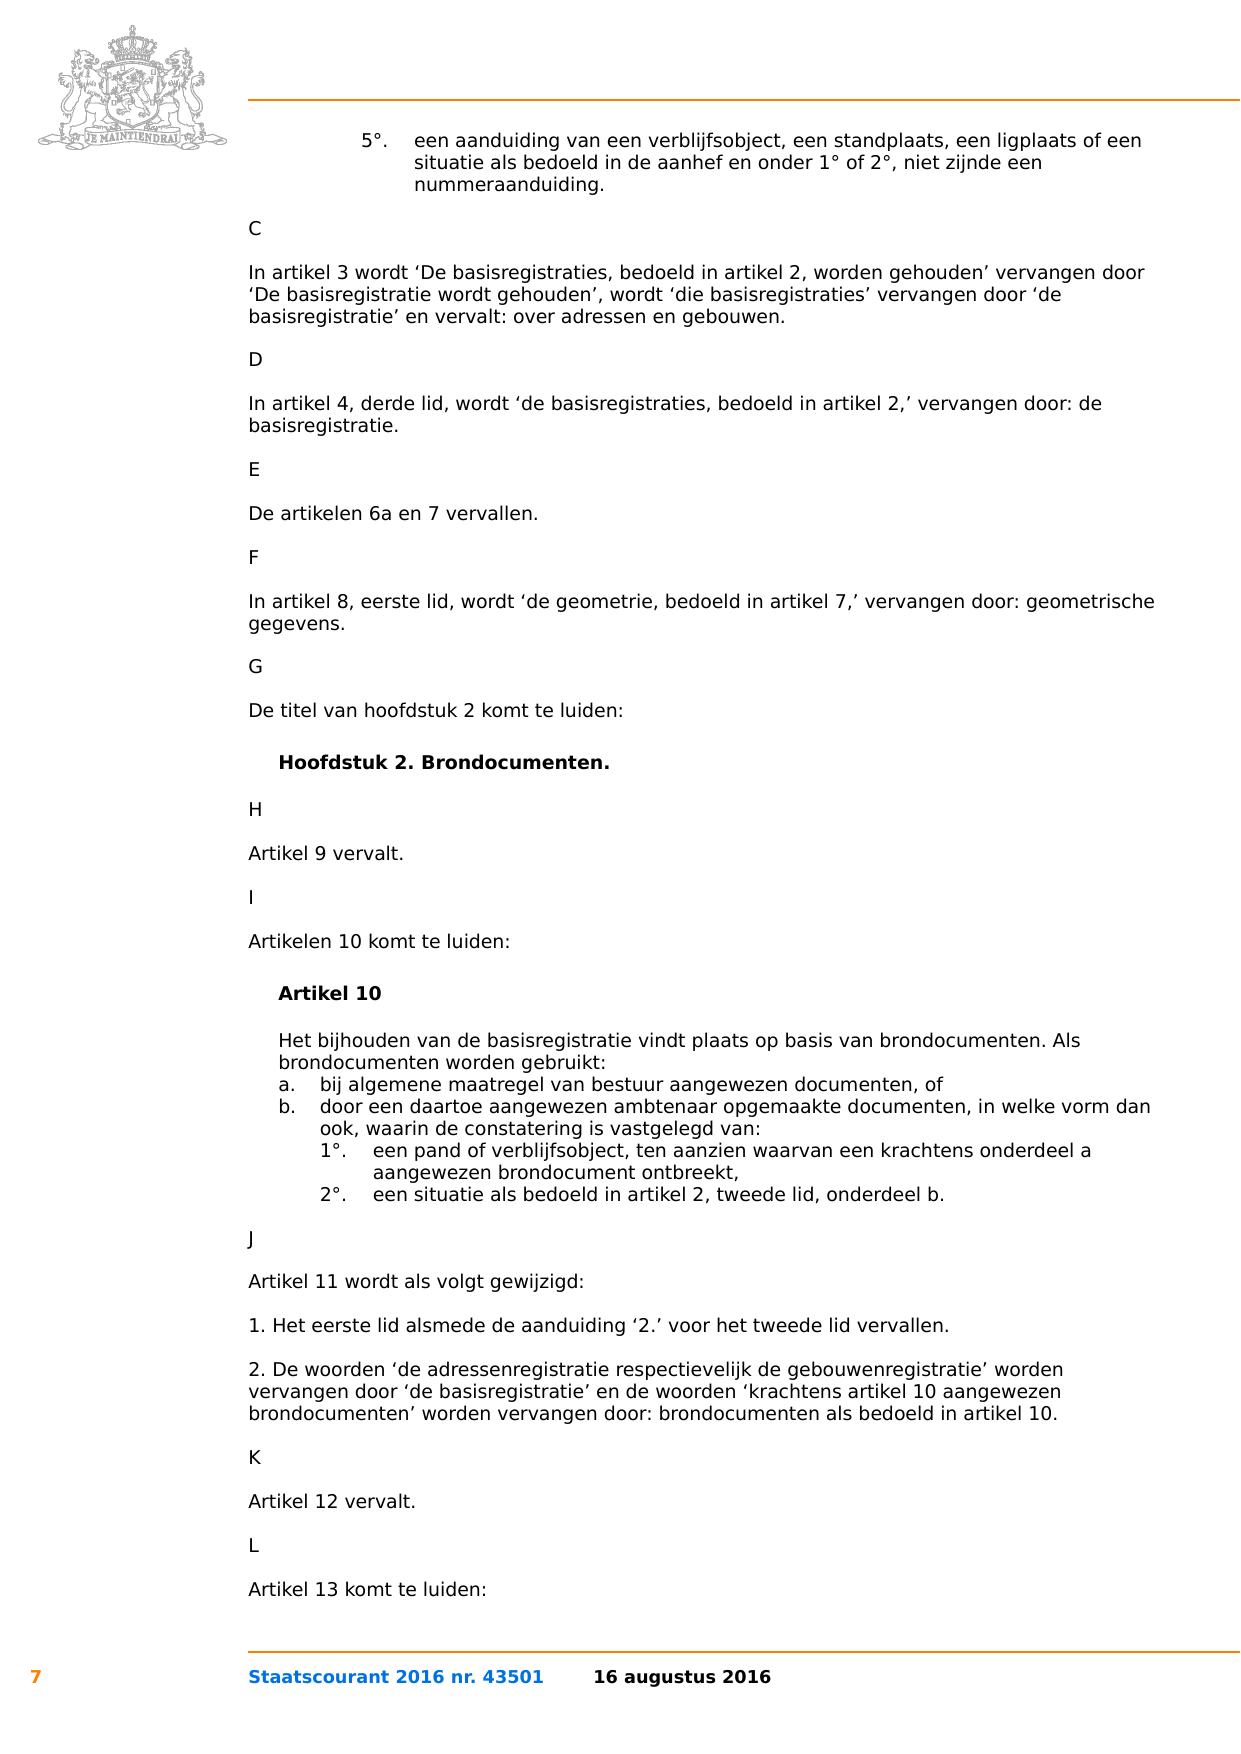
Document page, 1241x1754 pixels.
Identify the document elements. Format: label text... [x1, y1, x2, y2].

text C [248, 218, 1163, 240]
picture [38, 25, 227, 150]
subtitle Hoofdstuk 2. Brondocumenten. [278, 752, 1163, 774]
text a. bij algemene maatregel van bestuur aangewezen documenten, of [278, 1074, 1163, 1096]
text J [248, 1227, 1163, 1249]
text b. door een daartoe aangewezen ambtenaar opgemaakte documenten, in welke vorm dan ook, waarin de constatering is vastgelegd van: [278, 1096, 1163, 1140]
text 2. De woorden ‘de adressenregistratie respectievelijk de gebouwenregistratie’ worden vervangen door ‘de basisregistratie’ en de woorden ‘krachtens artikel 10 aangewezen brondocumenten’ worden vervangen door: brondocumenten als bedoeld in artikel 10. [248, 1359, 1163, 1425]
text K [248, 1447, 1163, 1469]
text D [248, 349, 1163, 371]
text E [248, 459, 1163, 481]
text L [248, 1534, 1163, 1557]
text In artikel 8, eerste lid, wordt ‘de geometrie, bedoeld in artikel 7,’ vervangen door: geometrische gegevens. [248, 591, 1163, 634]
text 1°. een pand of verblijfsobject, ten aanzien waarvan een krachtens onderdeel a aangewezen brondocument ontbreekt, [319, 1140, 1163, 1184]
text I [248, 887, 1163, 909]
text 1. Het eerste lid alsmede de aanduiding ‘2.’ voor het tweede lid vervallen. [248, 1315, 1163, 1337]
text F [248, 547, 1163, 569]
text H [248, 799, 1163, 821]
text Artikelen 10 komt te luiden: [248, 931, 1163, 953]
text In artikel 4, derde lid, wordt ‘de basisregistraties, bedoeld in artikel 2,’ vervangen door: de basisregistratie. [248, 393, 1163, 437]
text Artikel 9 vervalt. [248, 843, 1163, 865]
text De artikelen 6a en 7 vervallen. [248, 503, 1163, 525]
text Het bijhouden van de basisregistratie vindt plaats op basis van brondocumenten. Als brondocumenten worden gebruikt: [278, 1030, 1163, 1074]
text 5°. een aanduiding van een verblijfsobject, een standplaats, een ligplaats of een situatie als bedoeld in de aanhef en onder 1° of 2°, niet zijnde een nummeraanduiding. [361, 130, 1163, 196]
text 2°. een situatie als bedoeld in artikel 2, tweede lid, onderdeel b. [319, 1184, 1163, 1206]
text Artikel 13 komt te luiden: [248, 1578, 1163, 1600]
text De titel van hoofdstuk 2 komt te luiden: [248, 700, 1163, 722]
text G [248, 656, 1163, 678]
subtitle Artikel 10 [278, 983, 1163, 1005]
text In artikel 3 wordt ‘De basisregistraties, bedoeld in artikel 2, worden gehouden’ vervangen door ‘De basisregistratie wordt gehouden’, wordt ‘die basisregistraties’ vervangen door ‘de basisregistratie’ en vervalt: over adressen en gebouwen. [248, 262, 1163, 327]
text Artikel 11 wordt als volgt gewijzigd: [248, 1271, 1163, 1293]
text Artikel 12 vervalt. [248, 1491, 1163, 1513]
